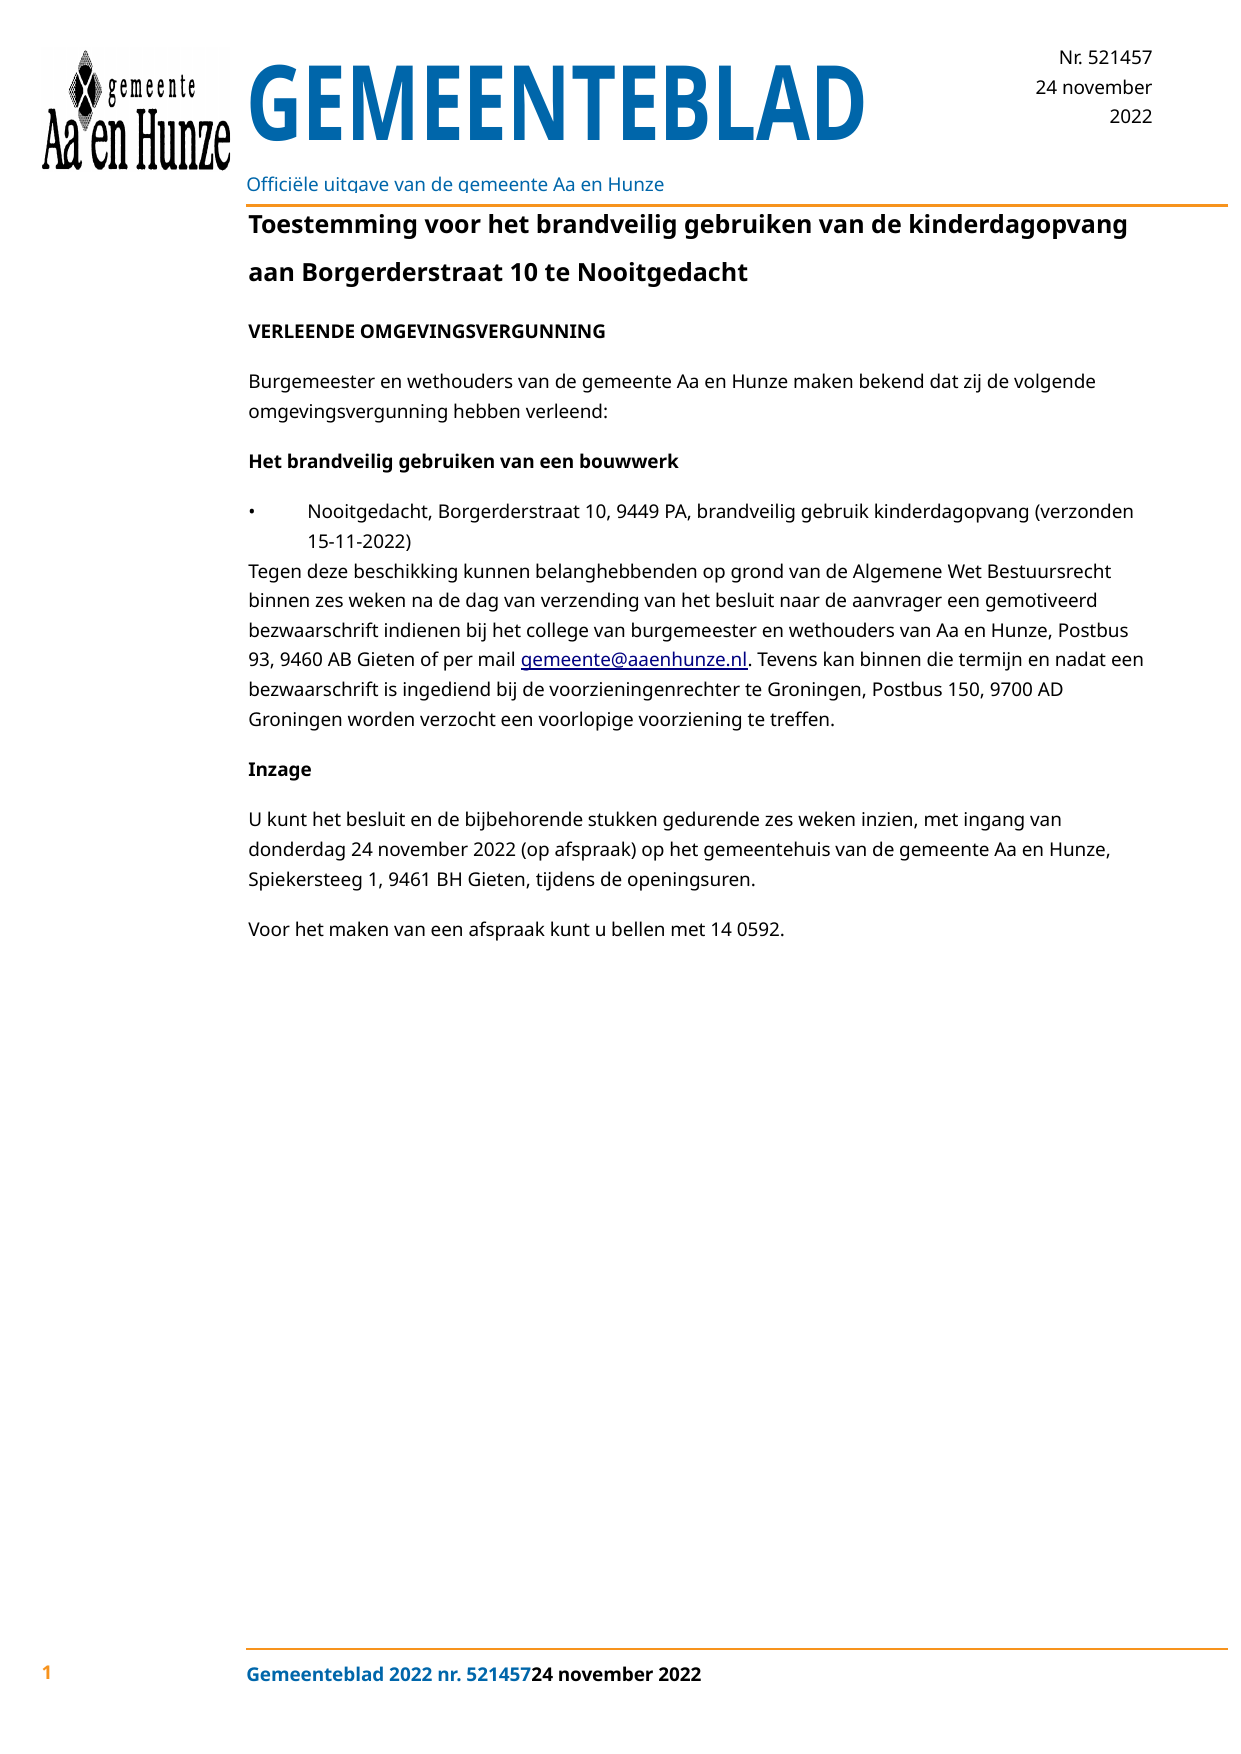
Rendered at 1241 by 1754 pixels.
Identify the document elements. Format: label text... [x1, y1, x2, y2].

text Tegen deze beschikking kunnen belanghebbenden op grond van de Algemene Wet Bestuursrecht binnen zes weken na de dag van verzending van het besluit naar de aanvrager een gemotiveerd bezwaarschrift indienen bij het college van burgemeester en wethouders van Aa en Hunze, Postbus 93, 9460 AB Gieten of per mail gemeente@aaenhunze.nl. Tevens kan binnen die termijn en nadat een bezwaarschrift is ingediend bij de voorzieningenrechter te Groningen, Postbus 150, 9700 AD Groningen worden verzocht een voorlopige voorziening te treffen. [248, 558, 1152, 732]
text Toestemming voor het brandveilig gebruiken van de kinderdagopvang aan Borgerderstraat 10 te Nooitgedacht [248, 207, 1152, 288]
text Voor het maken van een afspraak kunt u bellen met 14 0592. [248, 916, 1152, 942]
text Inzage [248, 756, 1152, 782]
list Nooitgedacht, Borgerderstraat 10, 9449 PA, brandveilig gebruik kinderdagopvang (verzonden 15-11-2022) [248, 499, 1152, 554]
text Burgemeester en wethouders van de gemeente Aa en Hunze maken bekend dat zij de volgende omgevingsvergunning hebben verleend: [248, 368, 1152, 424]
picture [41, 47, 231, 172]
text Het brandveilig gebruiken van een bouwwerk [248, 448, 1152, 474]
text VERLEENDE OMGEVINGSVERGUNNING [248, 318, 1152, 344]
text U kunt het besluit en de bijbehorende stukken gedurende zes weken inzien, met ingang van donderdag 24 november 2022 (op afspraak) op het gemeentehuis van de gemeente Aa en Hunze, Spiekersteeg 1, 9461 BH Gieten, tijdens de openingsuren. [248, 807, 1152, 892]
